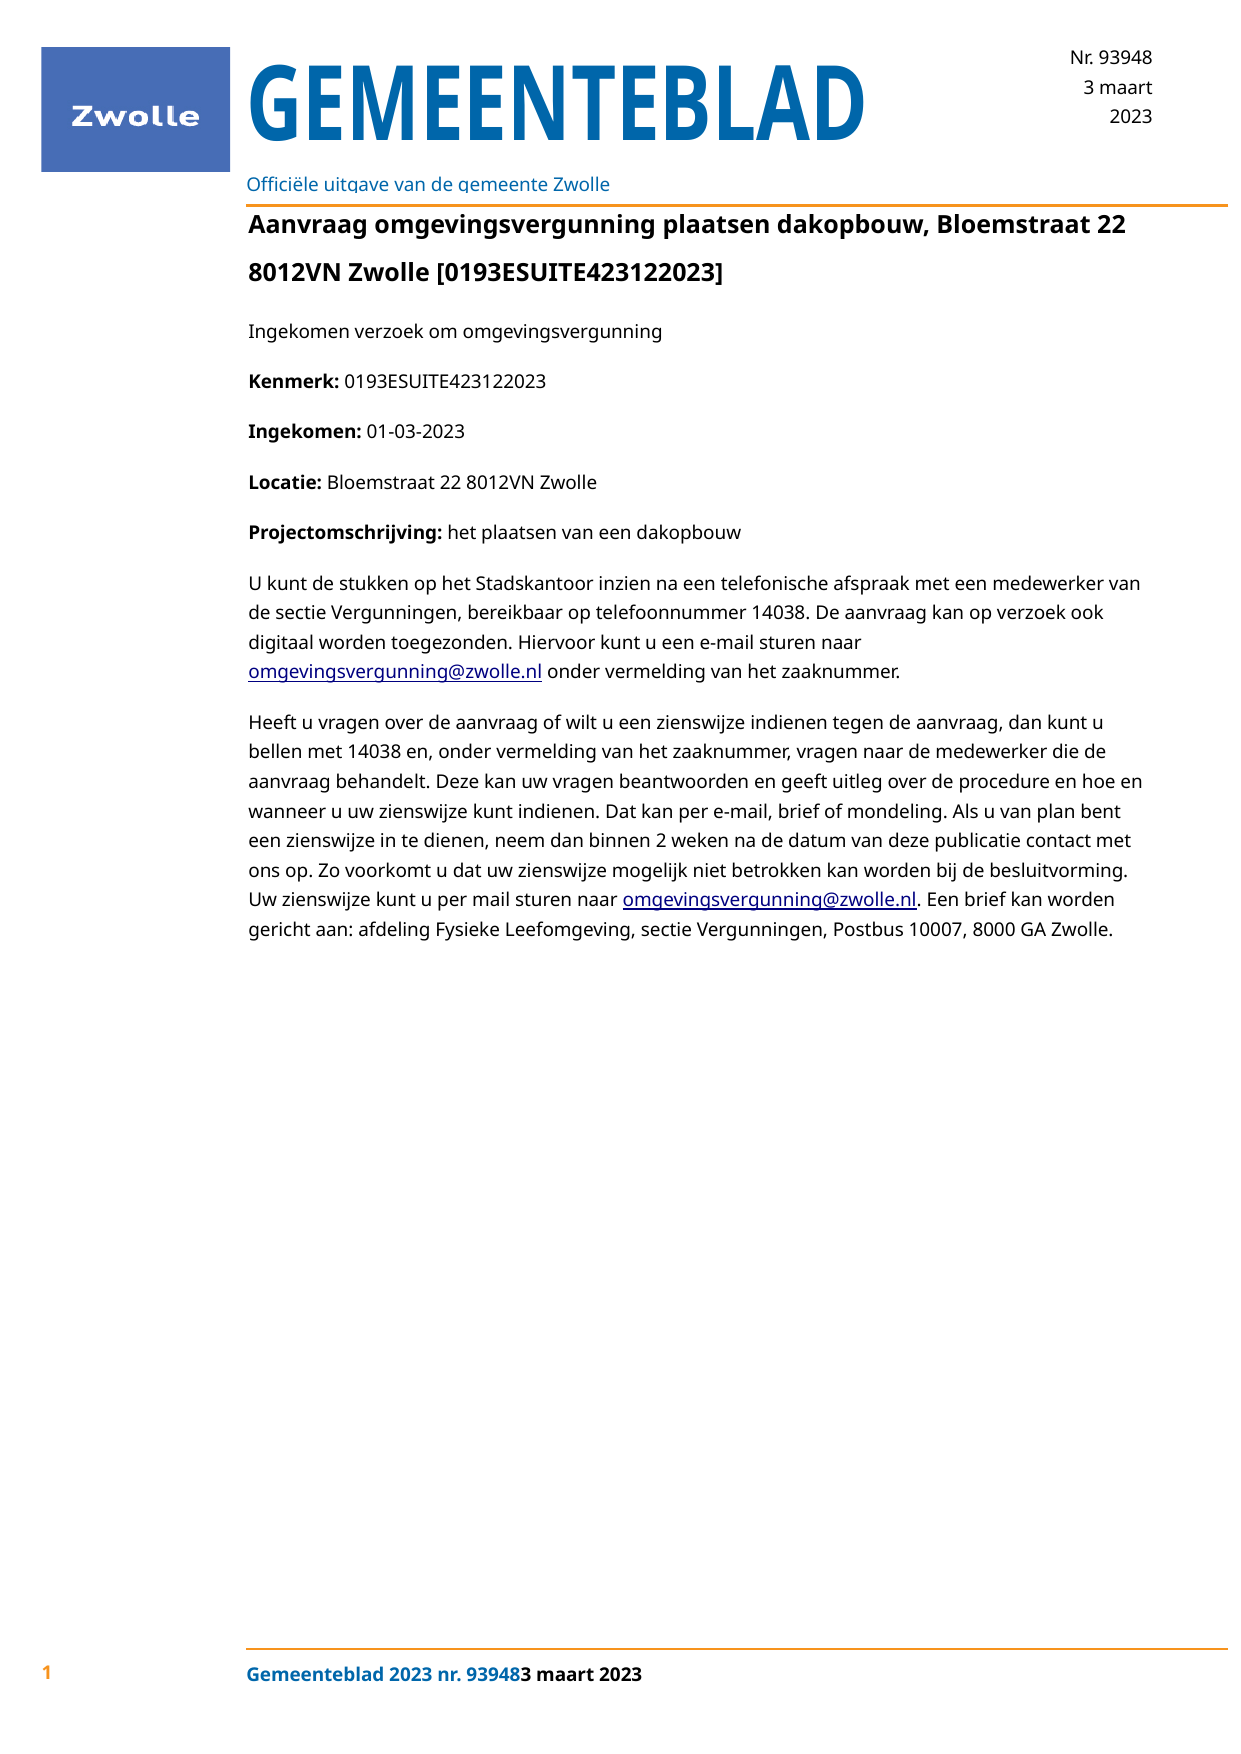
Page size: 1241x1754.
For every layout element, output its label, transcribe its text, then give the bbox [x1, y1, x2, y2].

picture [41, 47, 231, 172]
text Kenmerk: 0193ESUITE423122023 [248, 368, 1152, 394]
text Heeft u vragen over de aanvraag of wilt u een zienswijze indienen tegen de aanvraag, dan kunt u bellen met 14038 en, onder vermelding van het zaaknummer, vragen naar de medewerker die de aanvraag behandelt. Deze kan uw vragen beantwoorden en geeft uitleg over de procedure en hoe en wanneer u uw zienswijze kunt indienen. Dat kan per e-mail, brief of mondeling. Als u van plan bent een zienswijze in te dienen, neem dan binnen 2 weken na de datum van deze publicatie contact met ons op. Zo voorkomt u dat uw zienswijze mogelijk niet betrokken kan worden bij de besluitvorming. Uw zienswijze kunt u per mail sturen naar omgevingsvergunning@zwolle.nl. Een brief kan worden gericht aan: afdeling Fysieke Leefomgeving, sectie Vergunningen, Postbus 10007, 8000 GA Zwolle. [248, 709, 1152, 942]
text Projectomschrijving: het plaatsen van een dakopbouw [248, 519, 1152, 545]
text U kunt de stukken op het Stadskantoor inzien na een telefonische afspraak met een medewerker van de sectie Vergunningen, bereikbaar op telefoonnummer 14038. De aanvraag kan op verzoek ook digitaal worden toegezonden. Hiervoor kunt u een e-mail sturen naar omgevingsvergunning@zwolle.nl onder vermelding van het zaaknummer. [248, 570, 1152, 684]
text Ingekomen verzoek om omgevingsvergunning [248, 318, 1152, 344]
text Aanvraag omgevingsvergunning plaatsen dakopbouw, Bloemstraat 22 8012VN Zwolle [0193ESUITE423122023] [248, 207, 1152, 288]
text Locatie: Bloemstraat 22 8012VN Zwolle [248, 469, 1152, 495]
text Ingekomen: 01-03-2023 [248, 419, 1152, 444]
